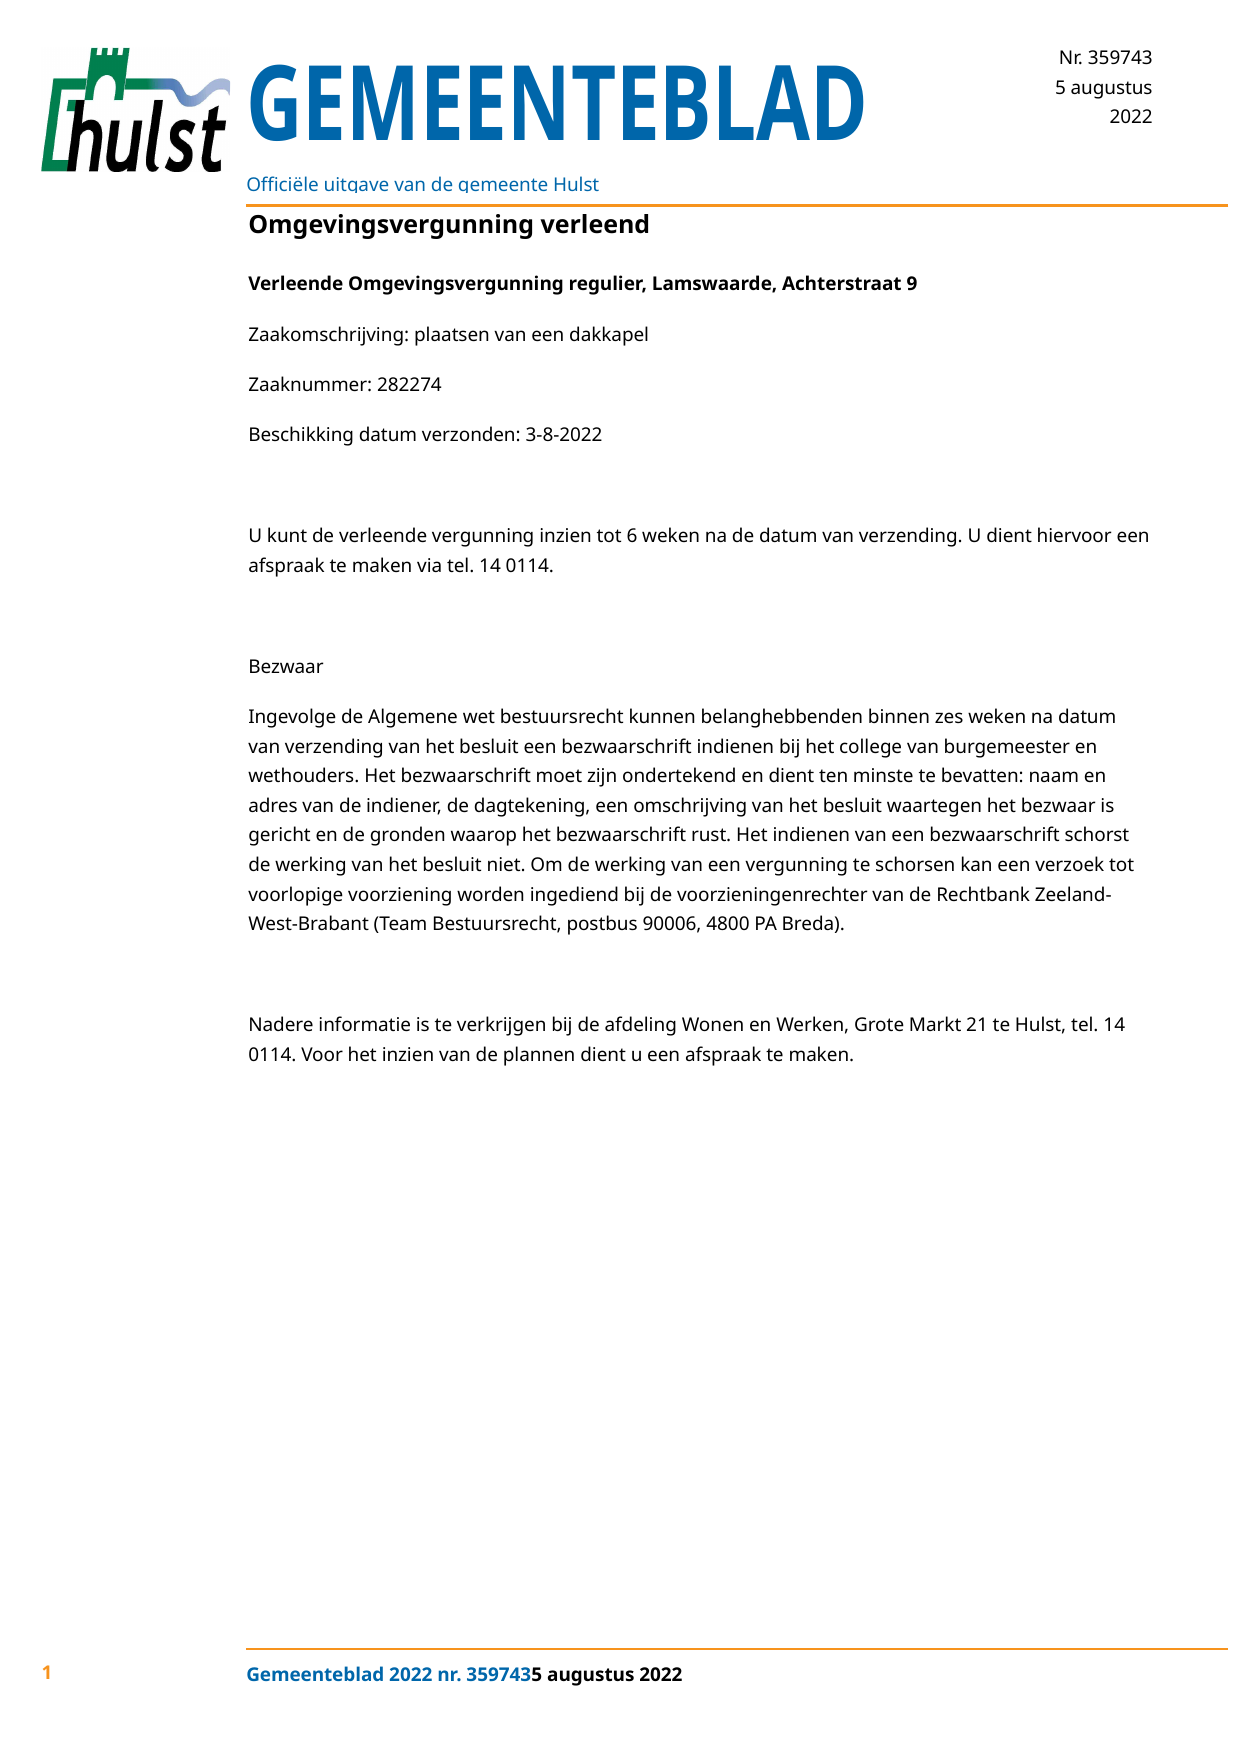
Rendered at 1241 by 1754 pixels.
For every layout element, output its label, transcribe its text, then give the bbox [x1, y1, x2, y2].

text Zaaknummer: 282274 [248, 371, 1152, 397]
text Bezwaar [248, 653, 1152, 678]
text Omgevingsvergunning verleend [248, 207, 1152, 241]
text Ingevolge de Algemene wet bestuursrecht kunnen belanghebbenden binnen zes weken na datum van verzending van het besluit een bezwaarschrift indienen bij het college van burgemeester en wethouders. Het bezwaarschrift moet zijn ondertekend en dient ten minste te bevatten: naam en adres van de indiener, de dagtekening, een omschrijving van het besluit waartegen het bezwaar is gericht en de gronden waarop het bezwaarschrift rust. Het indienen van een bezwaarschrift schorst de werking van het besluit niet. Om de werking van een vergunning te schorsen kan een verzoek tot voorlopige voorziening worden ingediend bij de voorzieningenrechter van de Rechtbank Zeeland-West-Brabant (Team Bestuursrecht, postbus 90006, 4800 PA Breda). [248, 703, 1152, 936]
text Nadere informatie is te verkrijgen bij de afdeling Wonen en Werken, Grote Markt 21 te Hulst, tel. 14 0114. Voor het inzien van de plannen dient u een afspraak te maken. [248, 1011, 1152, 1066]
text Beschikking datum verzonden: 3-8-2022 [248, 422, 1152, 447]
picture [41, 47, 231, 172]
text U kunt de verleende vergunning inzien tot 6 weken na de datum van verzending. U dient hiervoor een afspraak te maken via tel. 14 0114. [248, 522, 1152, 578]
text Verleende Omgevingsvergunning regulier, Lamswaarde, Achterstraat 9 [248, 270, 1152, 296]
text Zaakomschrijving: plaatsen van een dakkapel [248, 321, 1152, 346]
